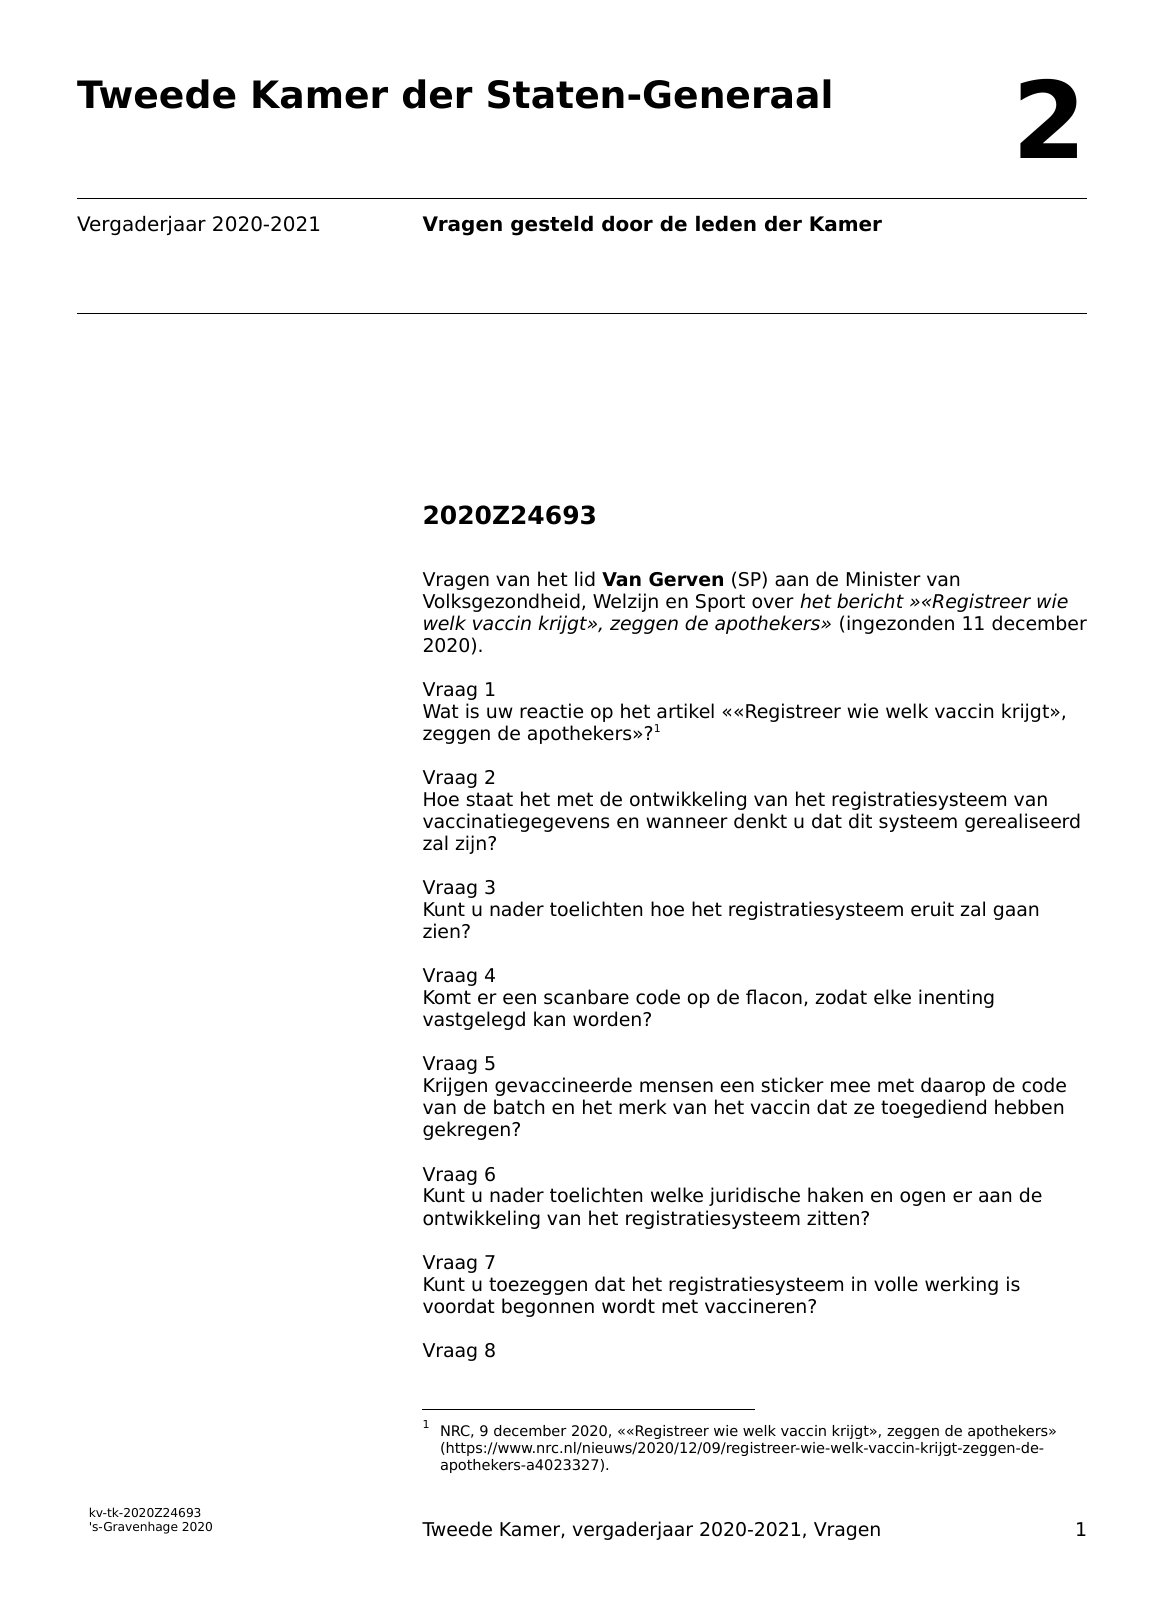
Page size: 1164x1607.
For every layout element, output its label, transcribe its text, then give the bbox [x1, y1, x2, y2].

text 2020Z24693 [422, 501, 1087, 531]
table_cell Vragen gesteld door de leden der Kamer [422, 199, 1087, 313]
text Vraag 7 [422, 1252, 1087, 1273]
text Kunt u nader toelichten welke juridische haken en ogen er aan de ontwikkeling van het registratiesysteem zitten? [422, 1185, 1087, 1229]
text Vraag 4 [422, 965, 1087, 987]
text Kunt u nader toelichten hoe het registratiesysteem eruit zal gaan zien? [422, 899, 1087, 943]
text Vraag 6 [422, 1163, 1087, 1185]
text NRC, 9 december 2020, ««Registreer wie welk vaccin krijgt», zeggen de apothekers» (https://www.nrc.nl/nieuws/2020/12/09/registreer-wie-welk-vaccin-krijgt-zeggen-de-apothekers-a4023327). [422, 1418, 1087, 1474]
text Vraag 2 [422, 767, 1087, 789]
table_header Tweede Kamer der Staten-Generaal [77, 59, 886, 198]
text Vragen van het lid Van Gerven (SP) aan de Minister van Volksgezondheid, Welzijn en Sport over het bericht »«Registreer wie welk vaccin krijgt», zeggen de apothekers» (ingezonden 11 december 2020). [422, 569, 1087, 657]
table_header 2 [886, 59, 1087, 198]
text Vraag 8 [422, 1340, 1087, 1362]
text Wat is uw reactie op het artikel ««Registreer wie welk vaccin krijgt», zeggen de apothekers»? [422, 701, 1087, 745]
table_cell Vergaderjaar 2020-2021 [77, 199, 422, 313]
text Kunt u toezeggen dat het registratiesysteem in volle werking is voordat begonnen wordt met vaccineren? [422, 1273, 1087, 1317]
text Vraag 3 [422, 877, 1087, 899]
text Krijgen gevaccineerde mensen een sticker mee met daarop de code van de batch en het merk van het vaccin dat ze toegediend hebben gekregen? [422, 1075, 1087, 1141]
text kv-tk-2020Z24693 [88, 1506, 323, 1520]
text Hoe staat het met de ontwikkeling van het registratiesysteem van vaccinatiegegevens en wanneer denkt u dat dit systeem gerealiseerd zal zijn? [422, 789, 1087, 855]
text Komt er een scanbare code op de flacon, zodat elke inenting vastgelegd kan worden? [422, 987, 1087, 1031]
text Vraag 1 [422, 679, 1087, 701]
text Vraag 5 [422, 1053, 1087, 1075]
text 's-Gravenhage 2020 [88, 1520, 323, 1534]
